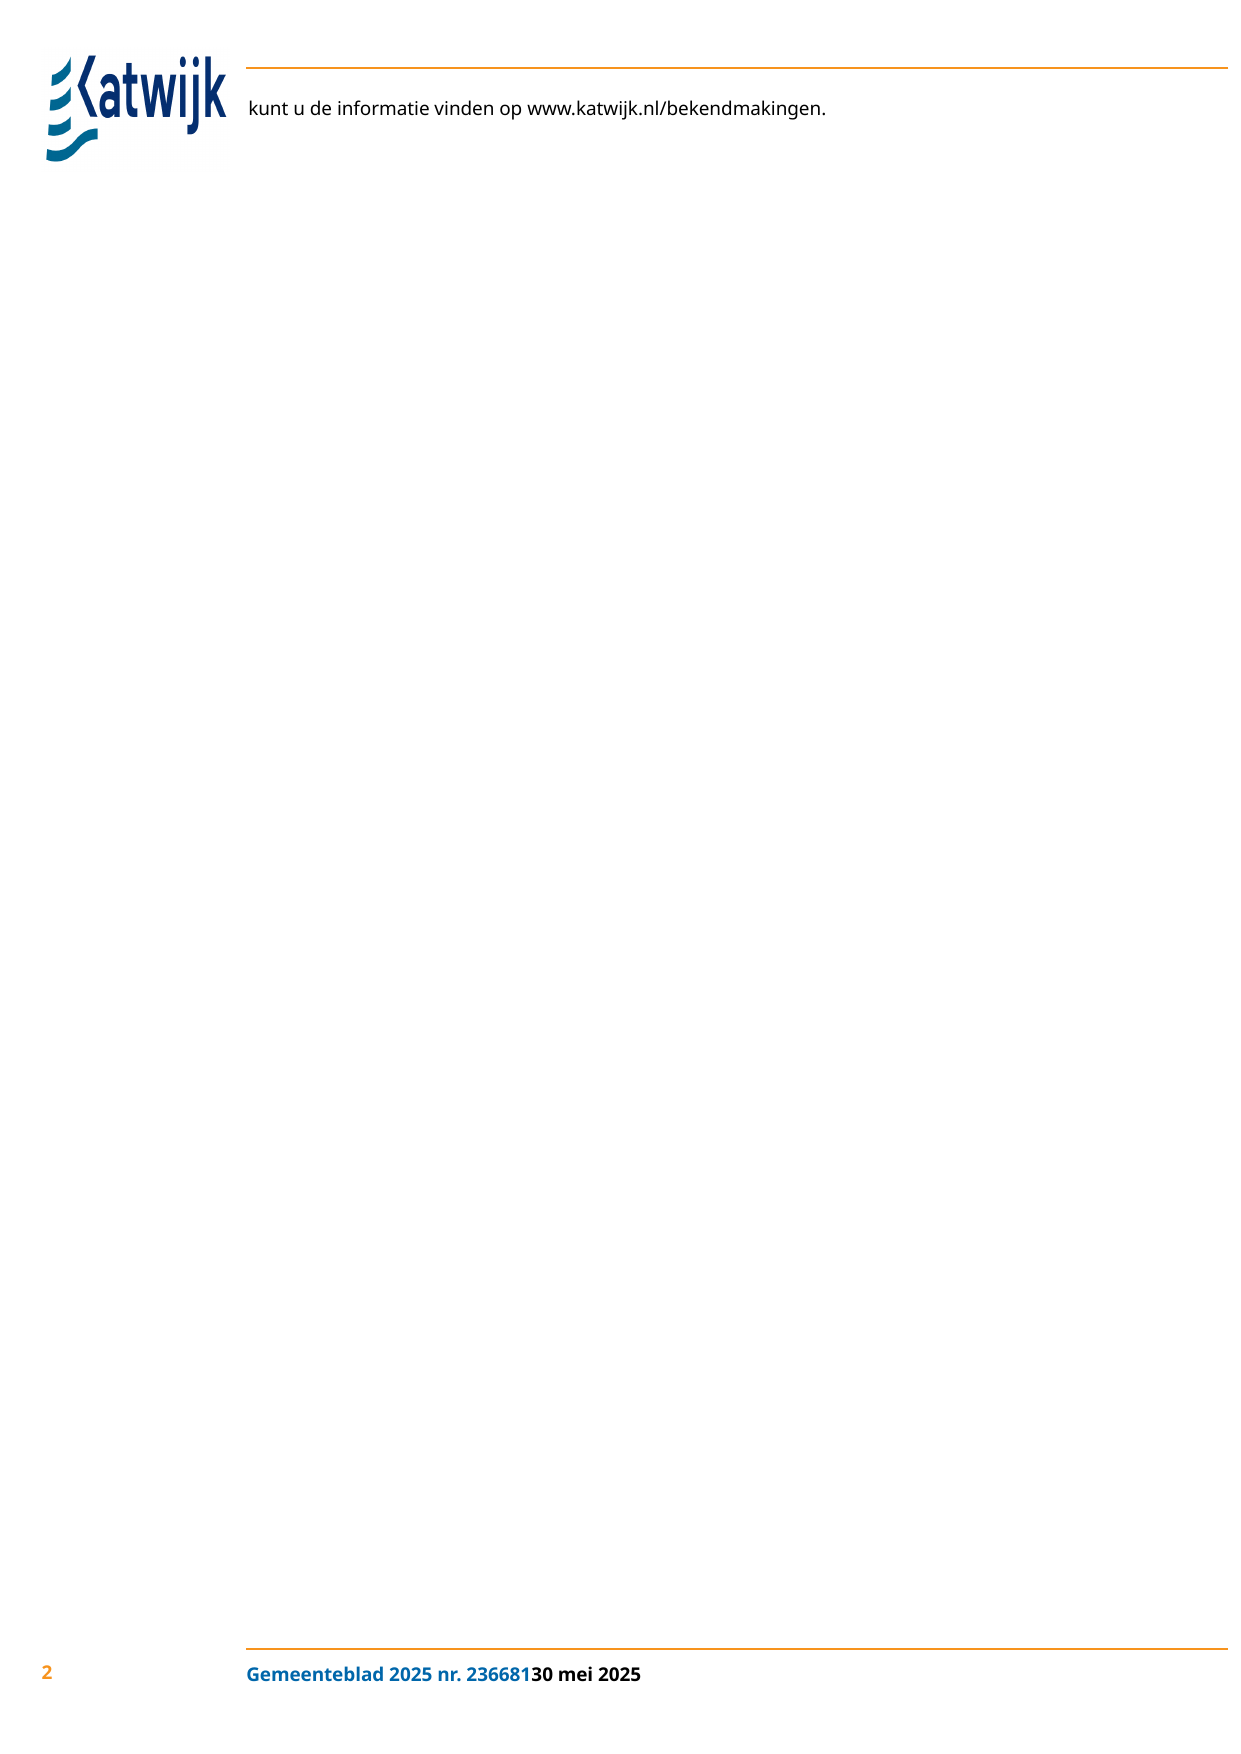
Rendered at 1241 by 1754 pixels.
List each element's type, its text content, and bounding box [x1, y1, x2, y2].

picture [41, 47, 231, 172]
text kunt u de informatie vinden op www.katwijk.nl/bekendmakingen. [248, 95, 1152, 121]
